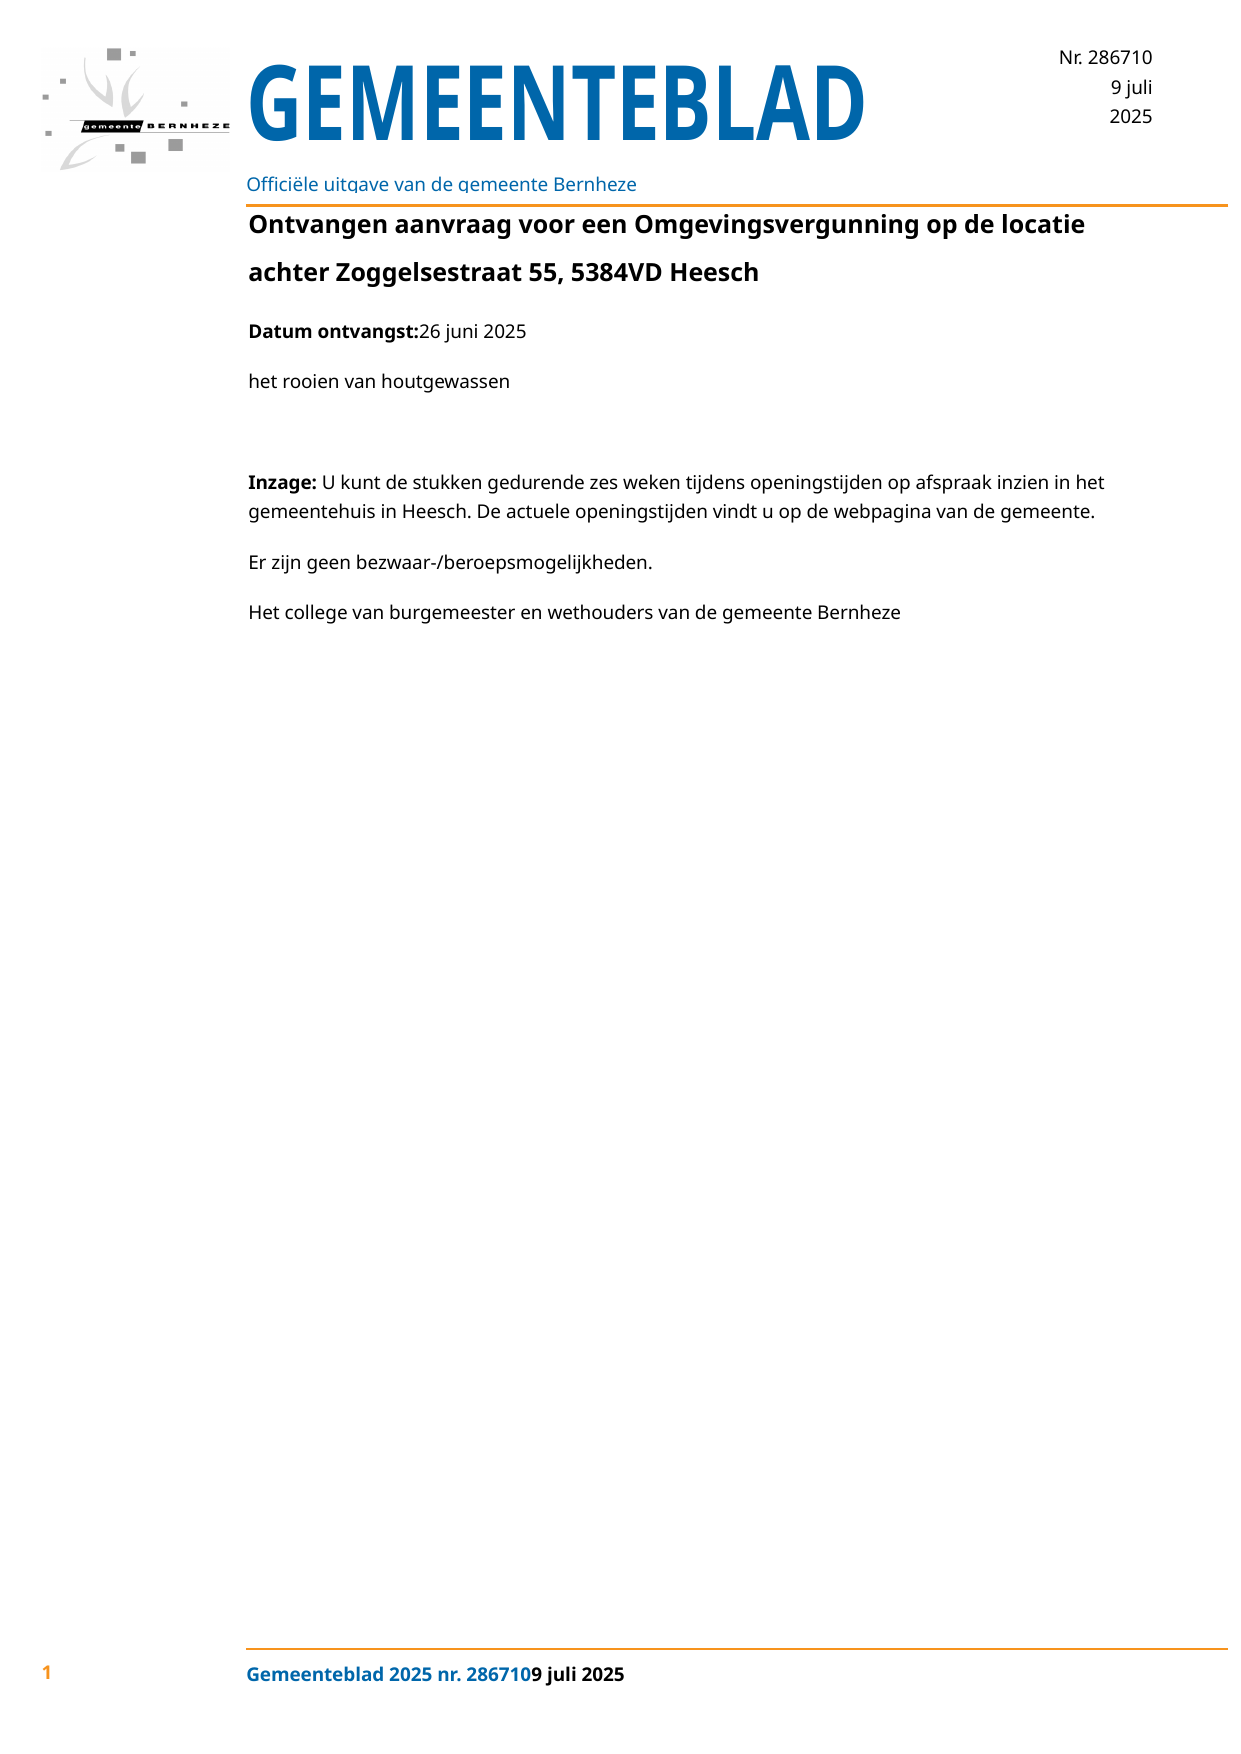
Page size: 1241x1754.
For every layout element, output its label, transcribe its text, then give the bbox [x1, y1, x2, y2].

text Ontvangen aanvraag voor een Omgevingsvergunning op de locatie achter Zoggelsestraat 55, 5384VD Heesch [248, 207, 1152, 288]
picture [41, 47, 231, 172]
text Inzage: U kunt de stukken gedurende zes weken tijdens openingstijden op afspraak inzien in het gemeentehuis in Heesch. De actuele openingstijden vindt u op de webpagina van de gemeente. [248, 469, 1152, 524]
text Het college van burgemeester en wethouders van de gemeente Bernheze [248, 599, 1152, 625]
text Er zijn geen bezwaar-/beroepsmogelijkheden. [248, 549, 1152, 575]
text het rooien van houtgewassen [248, 368, 1152, 394]
text Datum ontvangst:26 juni 2025 [248, 318, 1152, 344]
